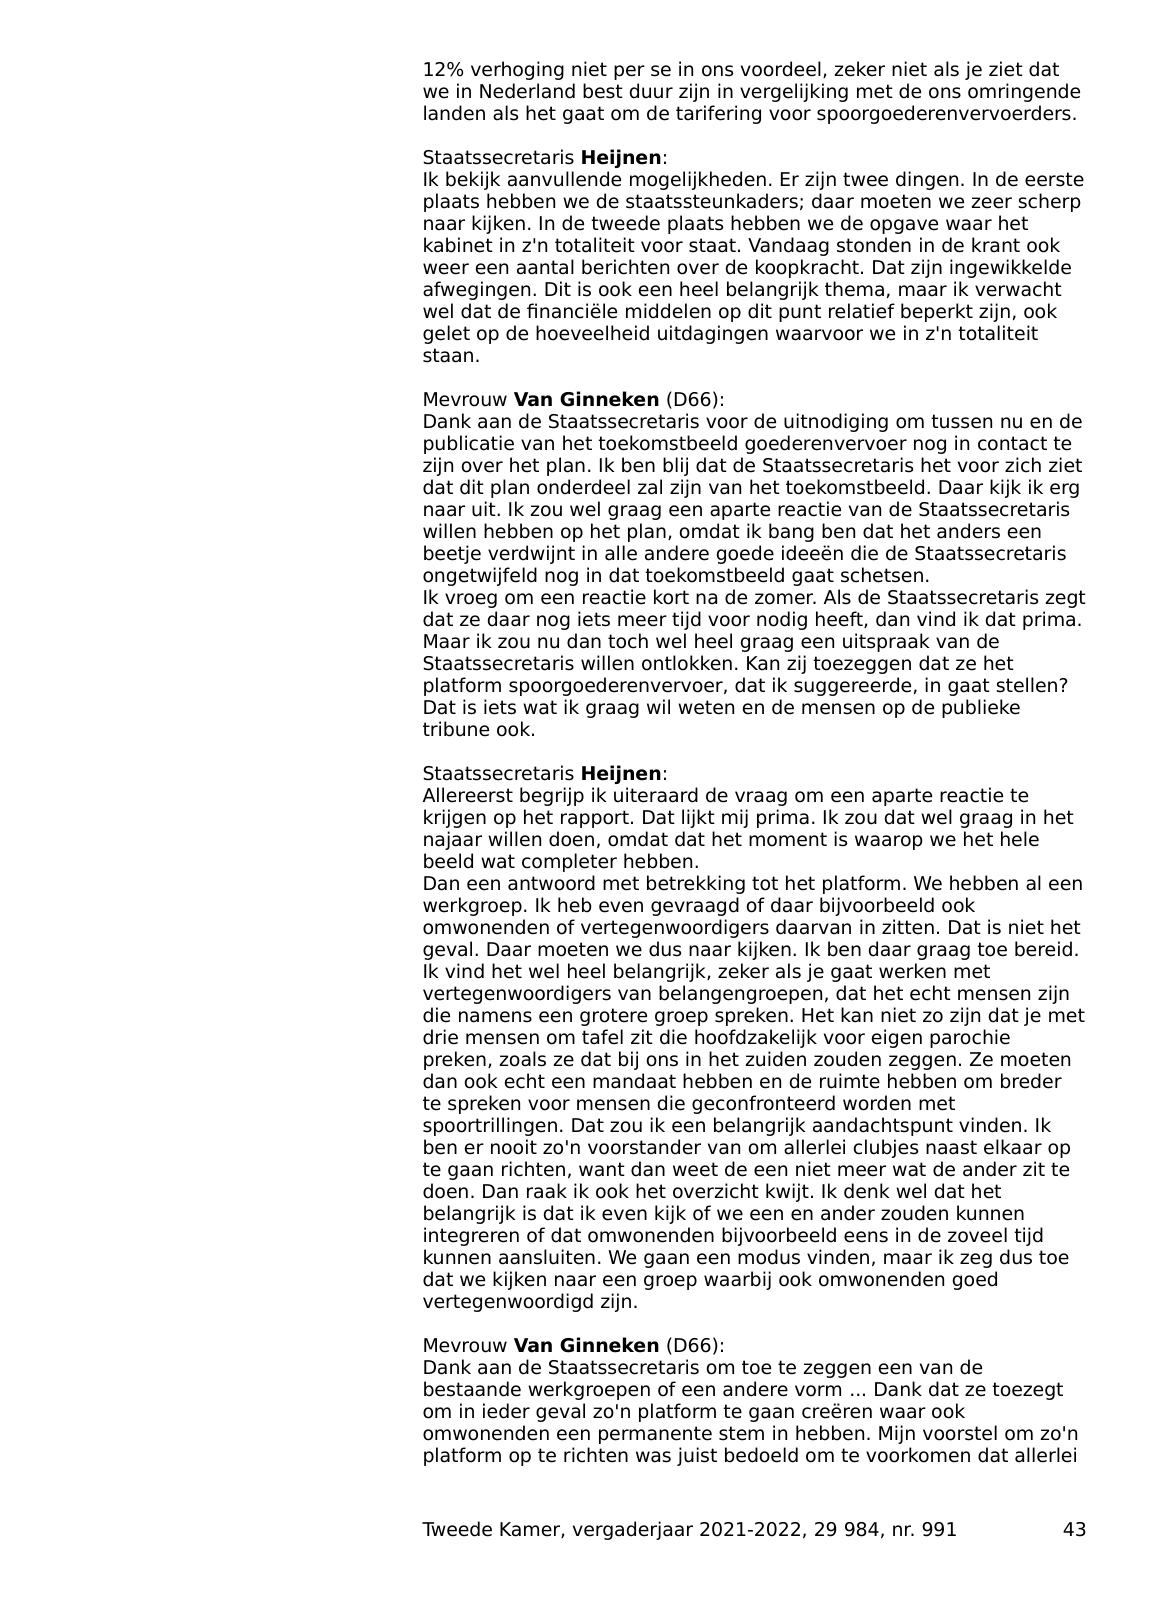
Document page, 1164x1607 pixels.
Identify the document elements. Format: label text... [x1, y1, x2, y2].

text Mevrouw Van Ginneken (D66): [422, 1335, 1087, 1357]
text Mevrouw Van Ginneken (D66): [422, 389, 1087, 411]
text Dan een antwoord met betrekking tot het platform. We hebben al een werkgroep. Ik heb even gevraagd of daar bijvoorbeeld ook omwonenden of vertegenwoordigers daarvan in zitten. Dat is niet het geval. Daar moeten we dus naar kijken. Ik ben daar graag toe bereid. Ik vind het wel heel belangrijk, zeker als je gaat werken met vertegenwoordigers van belangengroepen, dat het echt mensen zijn die namens een grotere groep spreken. Het kan niet zo zijn dat je met drie mensen om tafel zit die hoofdzakelijk voor eigen parochie preken, zoals ze dat bij ons in het zuiden zouden zeggen. Ze moeten dan ook echt een mandaat hebben en de ruimte hebben om breder te spreken voor mensen die geconfronteerd worden met spoortrillingen. Dat zou ik een belangrijk aandachtspunt vinden. Ik ben er nooit zo'n voorstander van om allerlei clubjes naast elkaar op te gaan richten, want dan weet de een niet meer wat de ander zit te doen. Dan raak ik ook het overzicht kwijt. Ik denk wel dat het belangrijk is dat ik even kijk of we een en ander zouden kunnen integreren of dat omwonenden bijvoorbeeld eens in de zoveel tijd kunnen aansluiten. We gaan een modus vinden, maar ik zeg dus toe dat we kijken naar een groep waarbij ook omwonenden goed vertegenwoordigd zijn. [422, 873, 1087, 1312]
text Ik vroeg om een reactie kort na de zomer. Als de Staatssecretaris zegt dat ze daar nog iets meer tijd voor nodig heeft, dan vind ik dat prima. Maar ik zou nu dan toch wel heel graag een uitspraak van de Staatssecretaris willen ontlokken. Kan zij toezeggen dat ze het platform spoorgoederenvervoer, dat ik suggereerde, in gaat stellen? Dat is iets wat ik graag wil weten en de mensen op de publieke tribune ook. [422, 587, 1087, 741]
text Dank aan de Staatssecretaris voor de uitnodiging om tussen nu en de publicatie van het toekomstbeeld goederenvervoer nog in contact te zijn over het plan. Ik ben blij dat de Staatssecretaris het voor zich ziet dat dit plan onderdeel zal zijn van het toekomstbeeld. Daar kijk ik erg naar uit. Ik zou wel graag een aparte reactie van de Staatssecretaris willen hebben op het plan, omdat ik bang ben dat het anders een beetje verdwijnt in alle andere goede ideeën die de Staatssecretaris ongetwijfeld nog in dat toekomstbeeld gaat schetsen. [422, 411, 1087, 587]
text Dank aan de Staatssecretaris om toe te zeggen een van de bestaande werkgroepen of een andere vorm ... Dank dat ze toezegt om in ieder geval zo'n platform te gaan creëren waar ook omwonenden een permanente stem in hebben. Mijn voorstel om zo'n platform op te richten was juist bedoeld om te voorkomen dat allerlei [422, 1357, 1087, 1467]
text Staatssecretaris Heijnen: [422, 147, 1087, 169]
text Ik bekijk aanvullende mogelijkheden. Er zijn twee dingen. In de eerste plaats hebben we de staatssteunkaders; daar moeten we zeer scherp naar kijken. In de tweede plaats hebben we de opgave waar het kabinet in z'n totaliteit voor staat. Vandaag stonden in de krant ook weer een aantal berichten over de koopkracht. Dat zijn ingewikkelde afwegingen. Dit is ook een heel belangrijk thema, maar ik verwacht wel dat de financiële middelen op dit punt relatief beperkt zijn, ook gelet op de hoeveelheid uitdagingen waarvoor we in z'n totaliteit staan. [422, 169, 1087, 367]
text Allereerst begrijp ik uiteraard de vraag om een aparte reactie te krijgen op het rapport. Dat lijkt mij prima. Ik zou dat wel graag in het najaar willen doen, omdat dat het moment is waarop we het hele beeld wat completer hebben. [422, 785, 1087, 873]
text Staatssecretaris Heijnen: [422, 763, 1087, 785]
text 12% verhoging niet per se in ons voordeel, zeker niet als je ziet dat we in Nederland best duur zijn in vergelijking met de ons omringende landen als het gaat om de tarifering voor spoorgoederenvervoerders. [422, 59, 1087, 125]
